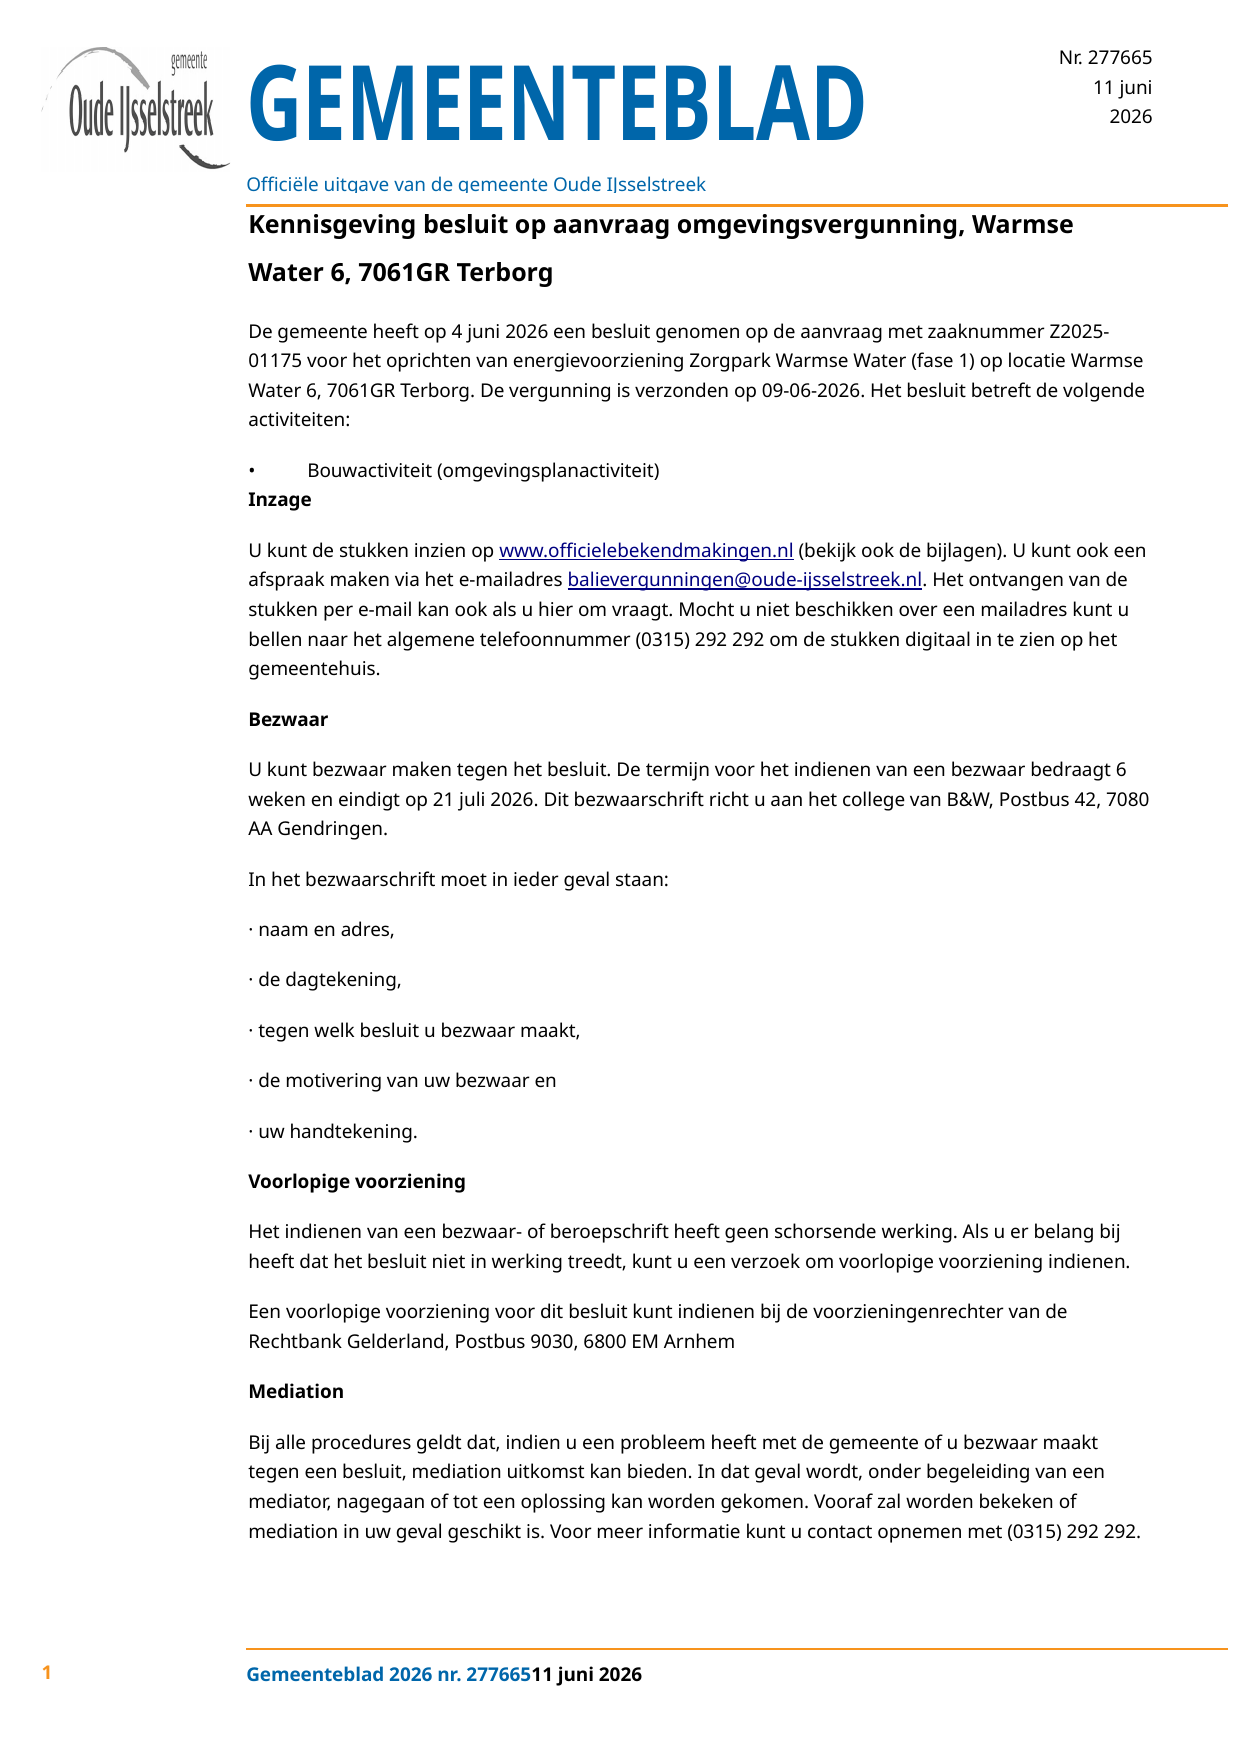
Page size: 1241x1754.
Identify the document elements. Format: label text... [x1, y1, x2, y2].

text · uw handtekening. [248, 1118, 1152, 1144]
list Bouwactiviteit (omgevingsplanactiviteit) [248, 457, 1152, 483]
text · de motivering van uw bezwaar en [248, 1067, 1152, 1093]
text Voorlopige voorziening [248, 1168, 1152, 1194]
text De gemeente heeft op 4 juni 2026 een besluit genomen op de aanvraag met zaaknummer Z2025-01175 voor het oprichten van energievoorziening Zorgpark Warmse Water (fase 1) op locatie Warmse Water 6, 7061GR Terborg. De vergunning is verzonden op 09-06-2026. Het besluit betreft de volgende activiteiten: [248, 318, 1152, 432]
picture [41, 47, 231, 172]
text Bezwaar [248, 706, 1152, 732]
text Een voorlopige voorziening voor dit besluit kunt indienen bij de voorzieningenrechter van de Rechtbank Gelderland, Postbus 9030, 6800 EM Arnhem [248, 1299, 1152, 1354]
text · tegen welk besluit u bezwaar maakt, [248, 1017, 1152, 1043]
text In het bezwaarschrift moet in ieder geval staan: [248, 866, 1152, 892]
text Inzage [248, 487, 1152, 512]
text · de dagtekening, [248, 967, 1152, 992]
text Het indienen van een bezwaar- of beroepschrift heeft geen schorsende werking. Als u er belang bij heeft dat het besluit niet in werking treedt, kunt u een verzoek om voorlopige voorziening indienen. [248, 1219, 1152, 1274]
text Mediation [248, 1379, 1152, 1404]
text · naam en adres, [248, 916, 1152, 942]
text Kennisgeving besluit op aanvraag omgevingsvergunning, Warmse Water 6, 7061GR Terborg [248, 207, 1152, 288]
text Bij alle procedures geldt dat, indien u een probleem heeft met de gemeente of u bezwaar maakt tegen een besluit, mediation uitkomst kan bieden. In dat geval wordt, onder begeleiding van een mediator, nagegaan of tot een oplossing kan worden gekomen. Vooraf zal worden bekeken of mediation in uw geval geschikt is. Voor meer informatie kunt u contact opnemen met (0315) 292 292. [248, 1429, 1152, 1544]
text U kunt bezwaar maken tegen het besluit. De termijn voor het indienen van een bezwaar bedraagt 6 weken en eindigt op 21 juli 2026. Dit bezwaarschrift richt u aan het college van B&W, Postbus 42, 7080 AA Gendringen. [248, 756, 1152, 841]
text U kunt de stukken inzien op www.officielebekendmakingen.nl (bekijk ook de bijlagen). U kunt ook een afspraak maken via het e-mailadres balievergunningen@oude-ijsselstreek.nl. Het ontvangen van de stukken per e-mail kan ook als u hier om vraagt. Mocht u niet beschikken over een mailadres kunt u bellen naar het algemene telefoonnummer (0315) 292 292 om de stukken digitaal in te zien op het gemeentehuis. [248, 537, 1152, 681]
